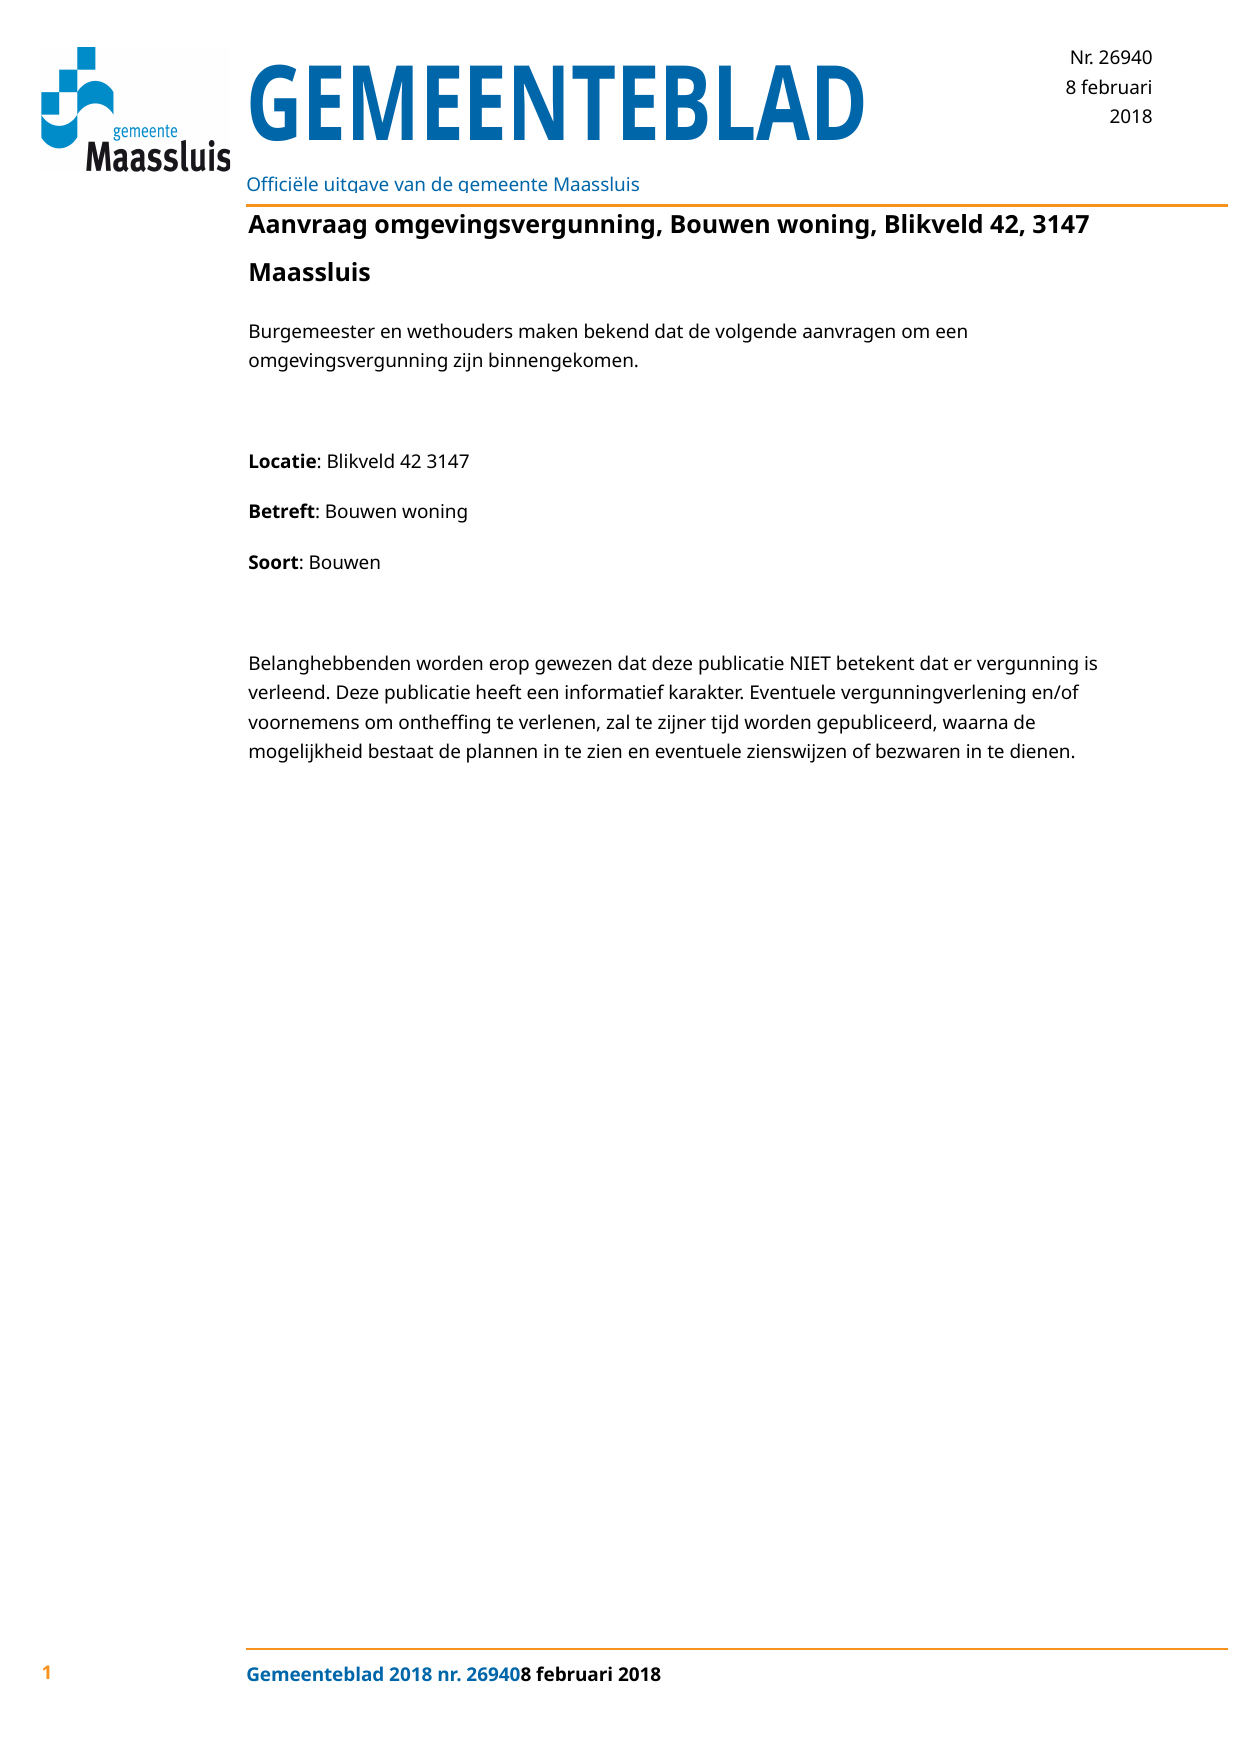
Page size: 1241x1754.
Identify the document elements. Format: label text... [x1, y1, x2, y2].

text Soort: Bouwen [248, 549, 1152, 575]
picture [41, 47, 77, 92]
text Belanghebbenden worden erop gewezen dat deze publicatie NIET betekent dat er vergunning is verleend. Deze publicatie heeft een informatief karakter. Eventuele vergunningverlening en/of voornemens om ontheffing te verlenen, zal te zijner tijd worden gepubliceerd, waarna de mogelijkheid bestaat de plannen in te zien en eventuele zienswijzen of bezwaren in te dienen. [248, 650, 1152, 764]
text Aanvraag omgevingsvergunning, Bouwen woning, Blikveld 42, 3147 Maassluis [248, 207, 1152, 288]
text Betreft: Bouwen woning [248, 499, 1152, 524]
text Locatie: Blikveld 42 3147 [248, 448, 1152, 474]
text Burgemeester en wethouders maken bekend dat de volgende aanvragen om een omgevingsvergunning zijn binnengekomen. [248, 318, 1152, 373]
picture [41, 47, 231, 172]
